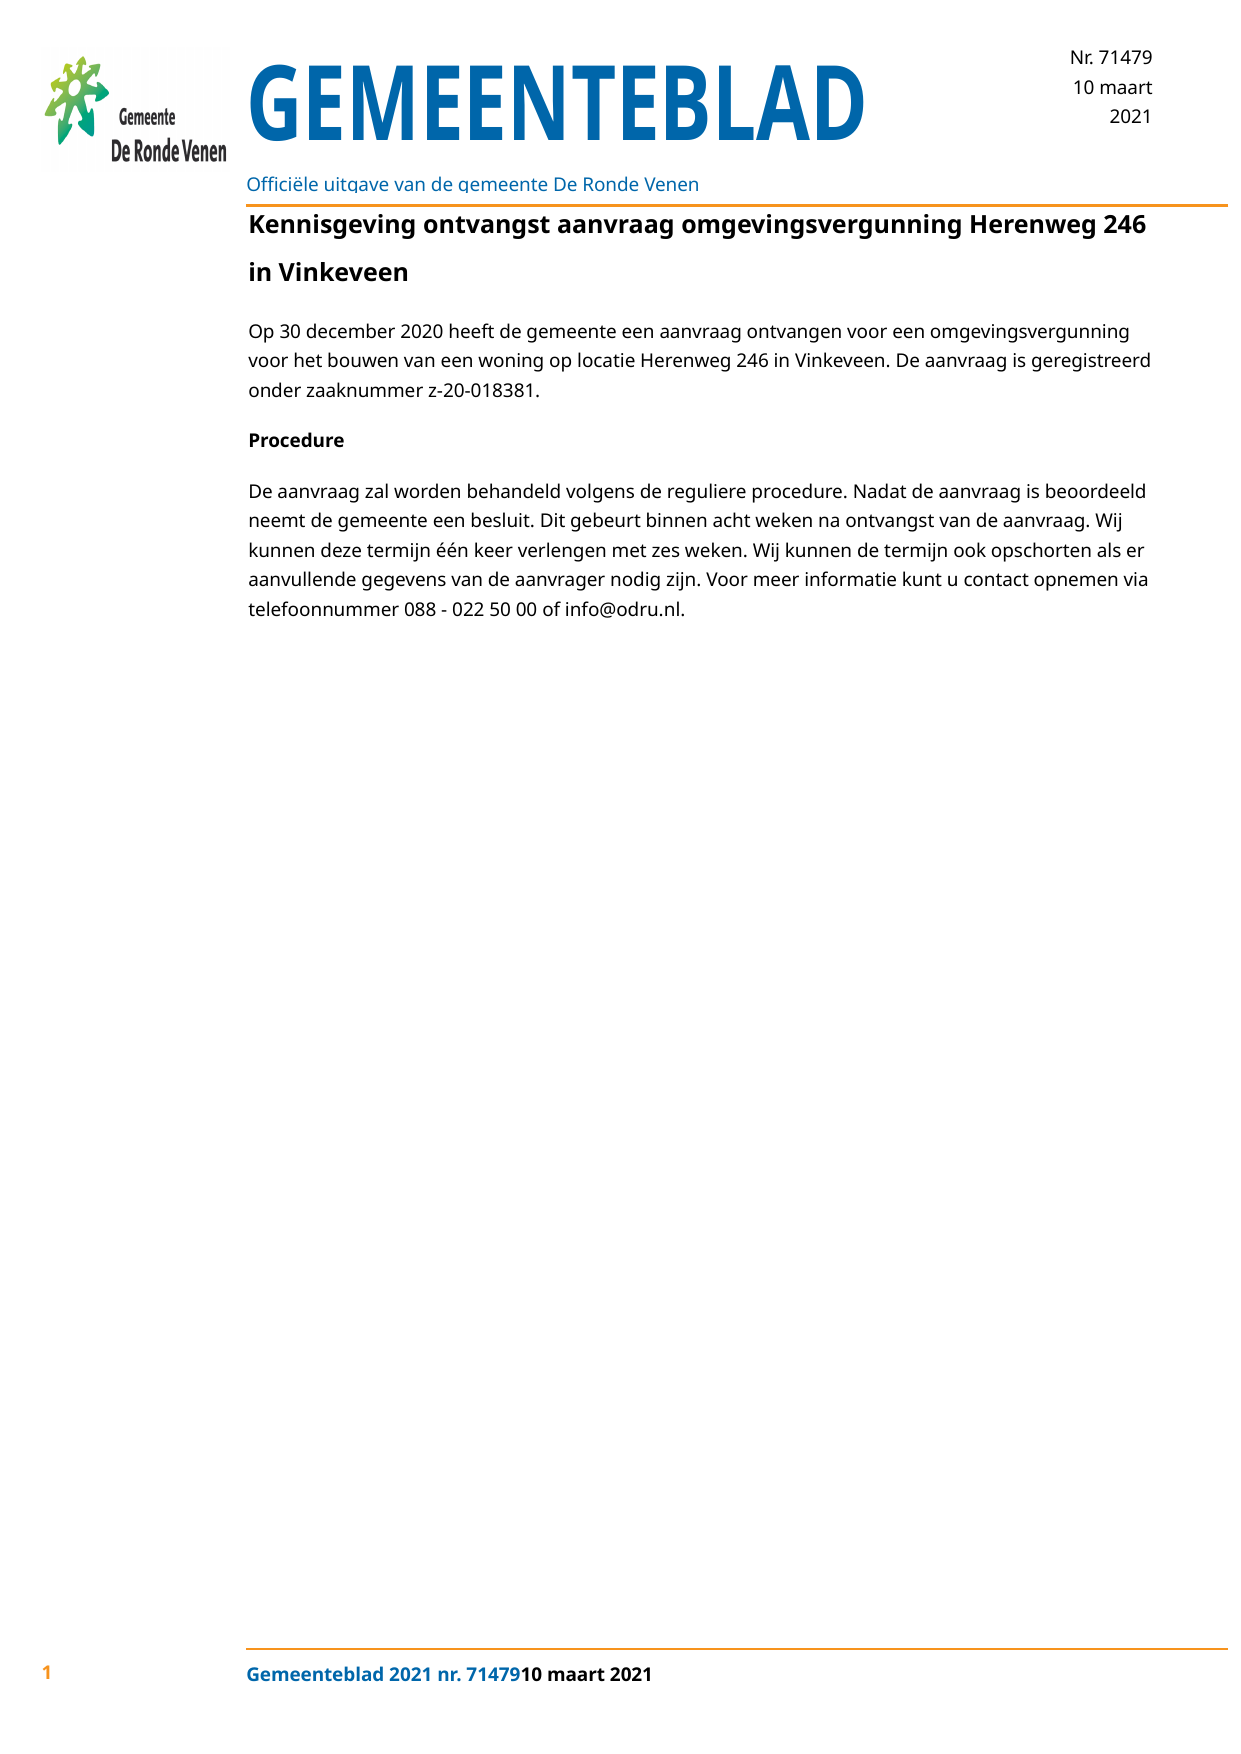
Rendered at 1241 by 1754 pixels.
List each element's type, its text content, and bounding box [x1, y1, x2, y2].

text Procedure [248, 427, 1152, 453]
text Op 30 december 2020 heeft de gemeente een aanvraag ontvangen voor een omgevingsvergunning voor het bouwen van een woning op locatie Herenweg 246 in Vinkeveen. De aanvraag is geregistreerd onder zaaknummer z-20-018381. [248, 318, 1152, 403]
text Kennisgeving ontvangst aanvraag omgevingsvergunning Herenweg 246 in Vinkeveen [248, 207, 1152, 288]
text De aanvraag zal worden behandeld volgens de reguliere procedure. Nadat de aanvraag is beoordeeld neemt de gemeente een besluit. Dit gebeurt binnen acht weken na ontvangst van de aanvraag. Wij kunnen deze termijn één keer verlengen met zes weken. Wij kunnen de termijn ook opschorten als er aanvullende gegevens van de aanvrager nodig zijn. Voor meer informatie kunt u contact opnemen via telefoonnummer 088 - 022 50 00 of info@odru.nl. [248, 478, 1152, 622]
picture [41, 47, 231, 172]
